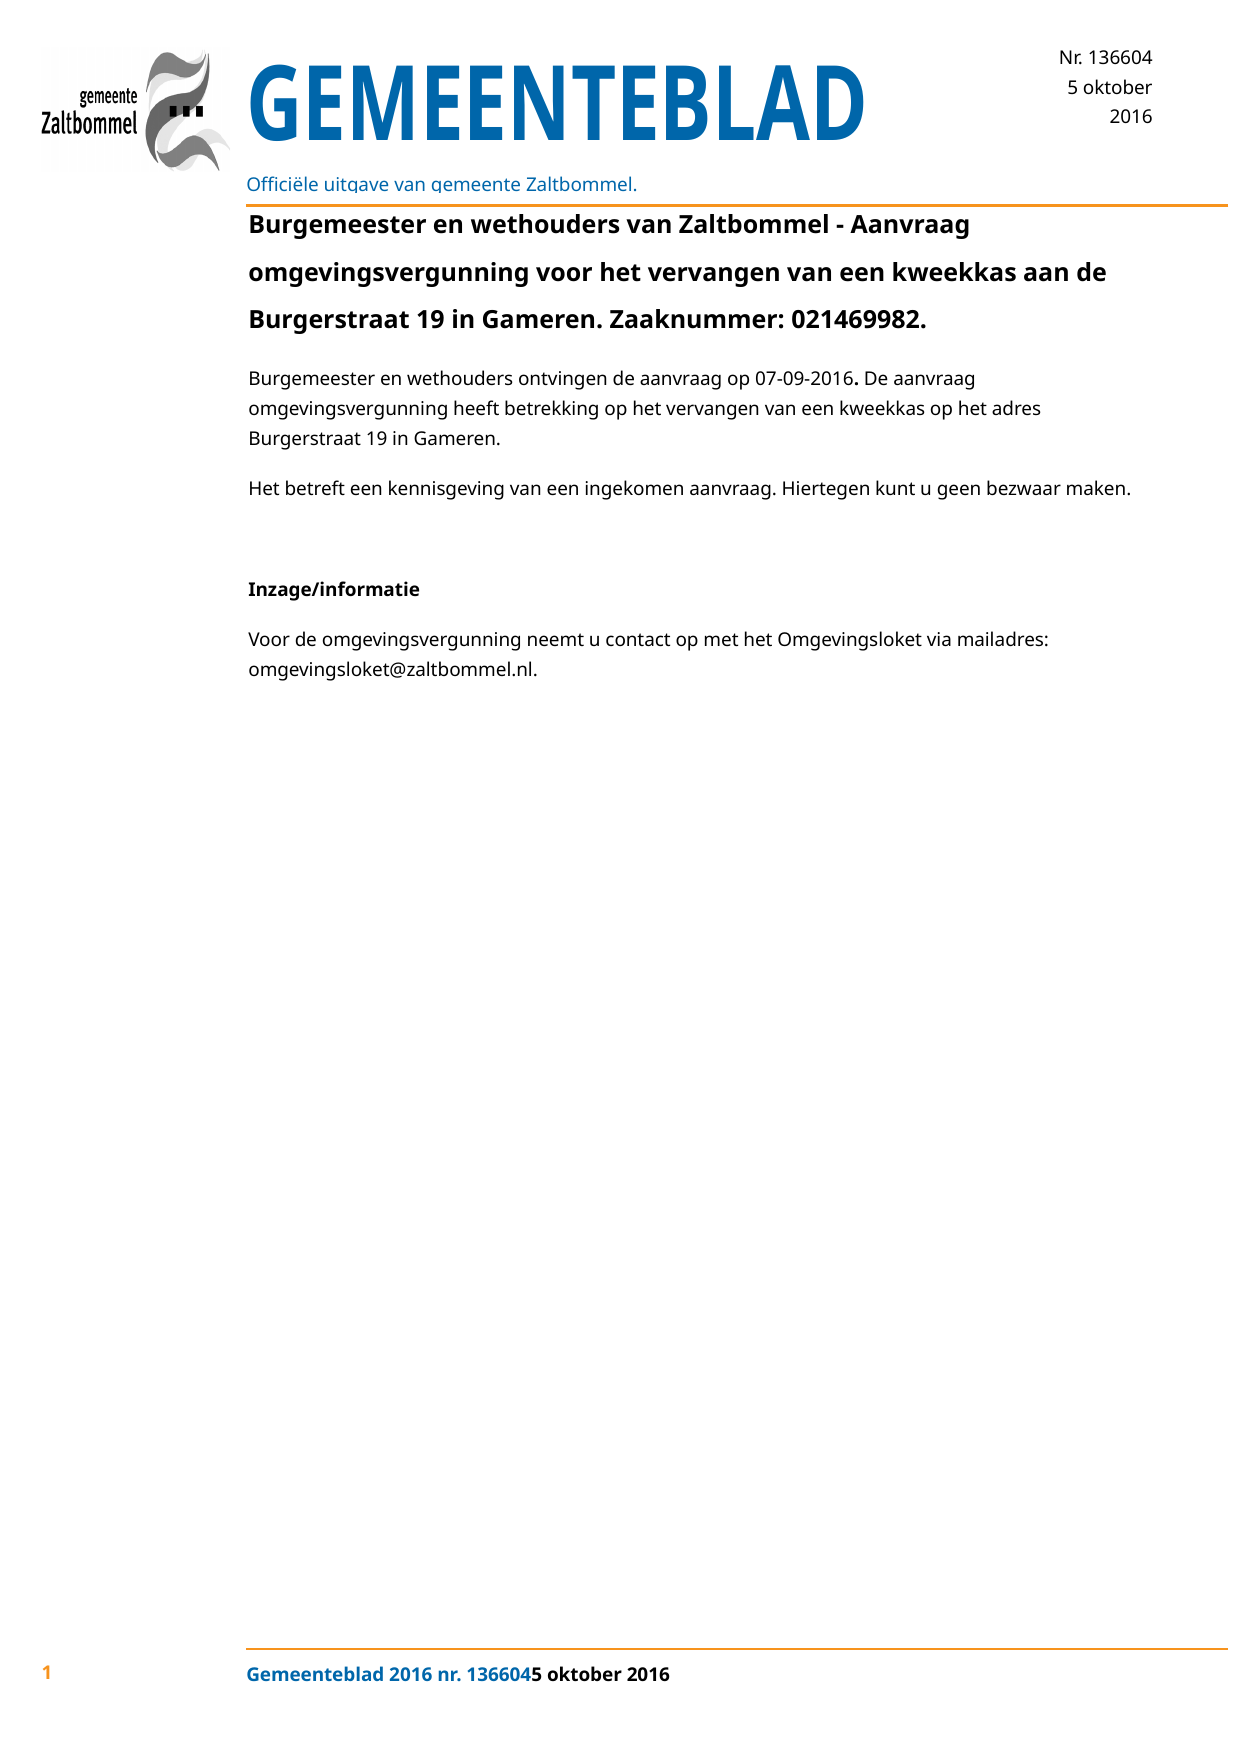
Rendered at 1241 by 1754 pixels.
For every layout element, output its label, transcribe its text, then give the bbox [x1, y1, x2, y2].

picture [41, 47, 231, 172]
text Het betreft een kennisgeving van een ingekomen aanvraag. Hiertegen kunt u geen bezwaar maken. [248, 475, 1152, 501]
text Voor de omgevingsvergunning neemt u contact op met het Omgevingsloket via mailadres: omgevingsloket@zaltbommel.nl. [248, 626, 1152, 682]
text Burgemeester en wethouders ontvingen de aanvraag op 07-09-2016. De aanvraag omgevingsvergunning heeft betrekking op het vervangen van een kweekkas op het adres Burgerstraat 19 in Gameren. [248, 366, 1152, 450]
text Burgemeester en wethouders van Zaltbommel - Aanvraag omgevingsvergunning voor het vervangen van een kweekkas aan de Burgerstraat 19 in Gameren. Zaaknummer: 021469982. [248, 207, 1152, 336]
text Inzage/informatie [248, 576, 1152, 602]
